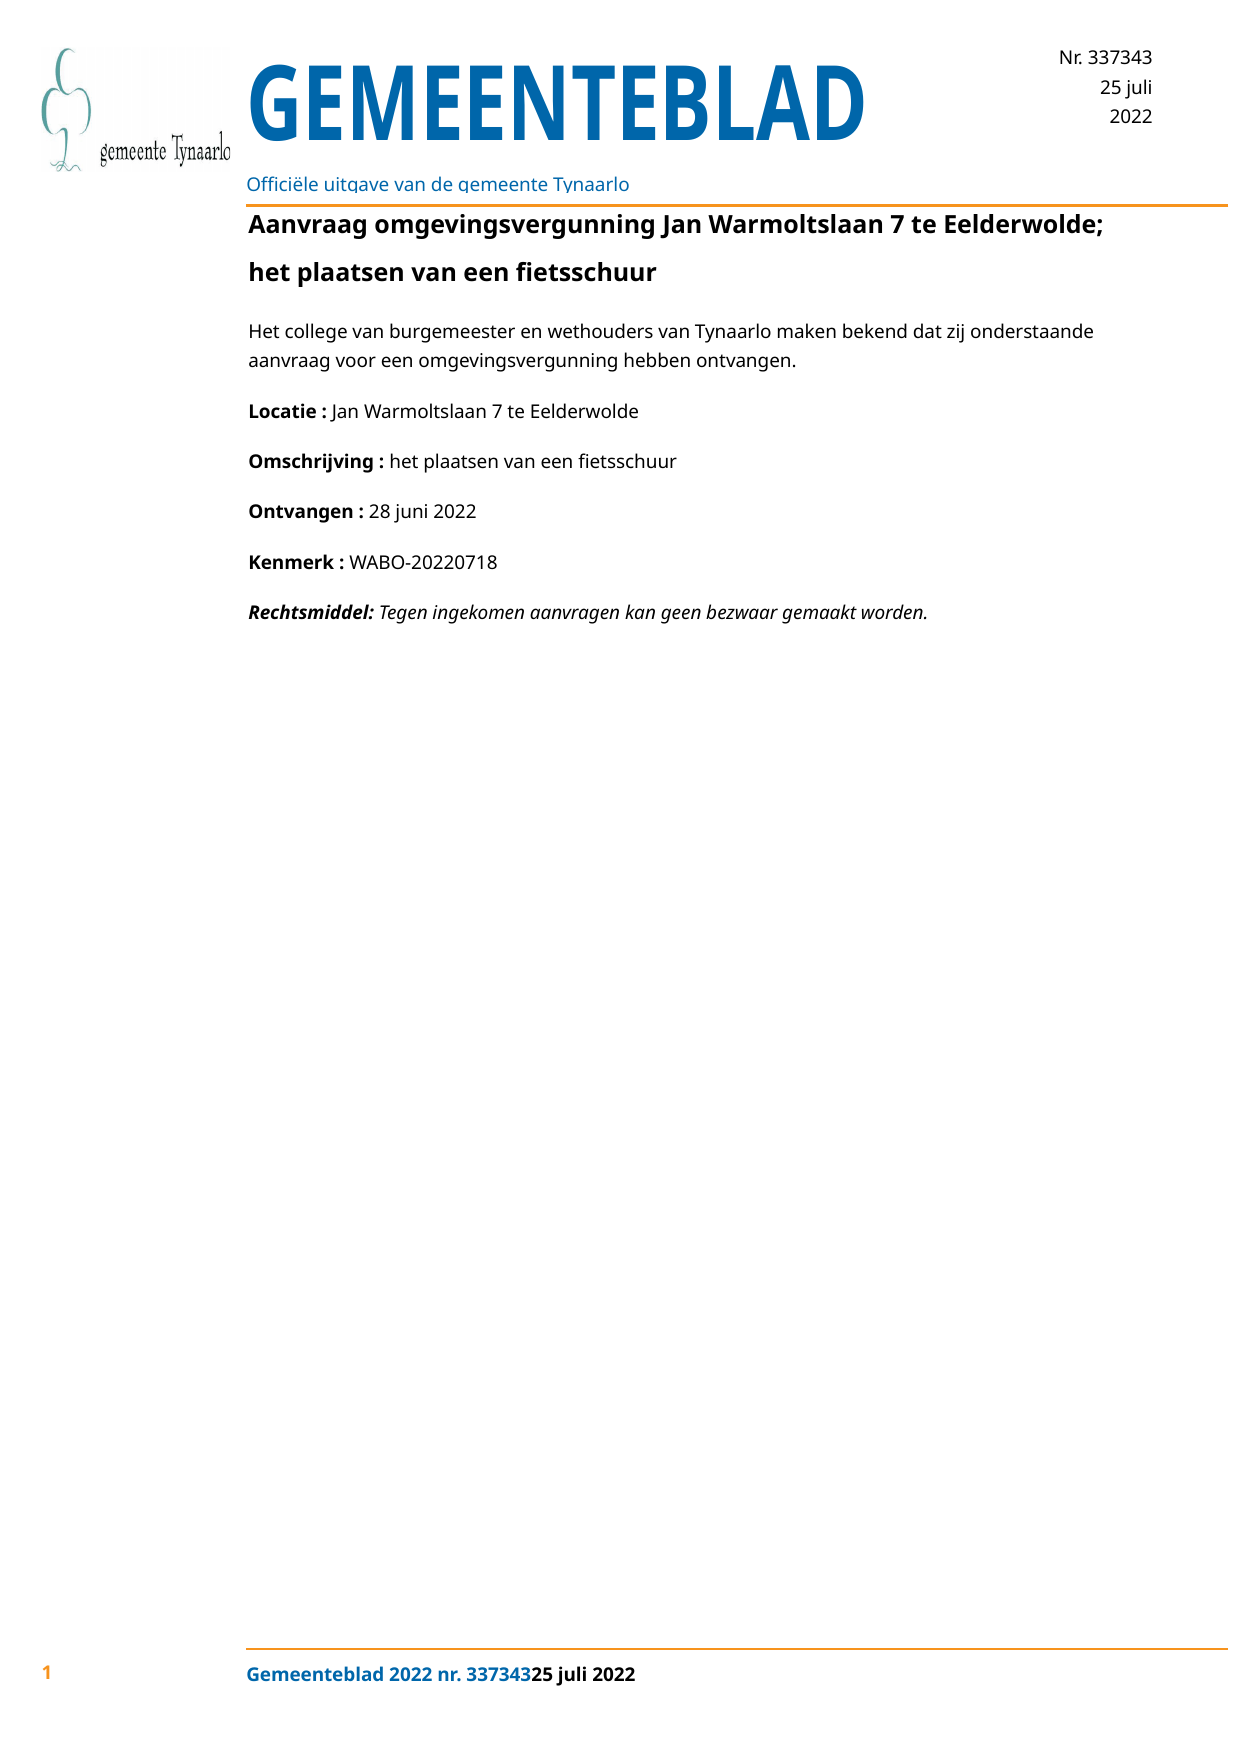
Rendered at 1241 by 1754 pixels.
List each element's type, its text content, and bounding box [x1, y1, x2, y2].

text Het college van burgemeester en wethouders van Tynaarlo maken bekend dat zij onderstaande aanvraag voor een omgevingsvergunning hebben ontvangen. [248, 318, 1152, 373]
picture [41, 47, 231, 172]
text Locatie : Jan Warmoltslaan 7 te Eelderwolde [248, 398, 1152, 424]
text Omschrijving : het plaatsen van een fietsschuur [248, 448, 1152, 474]
text Rechtsmiddel: Tegen ingekomen aanvragen kan geen bezwaar gemaakt worden. [248, 599, 1152, 625]
text Aanvraag omgevingsvergunning Jan Warmoltslaan 7 te Eelderwolde; het plaatsen van een fietsschuur [248, 207, 1152, 288]
text Ontvangen : 28 juni 2022 [248, 499, 1152, 524]
text Kenmerk : WABO-20220718 [248, 549, 1152, 575]
